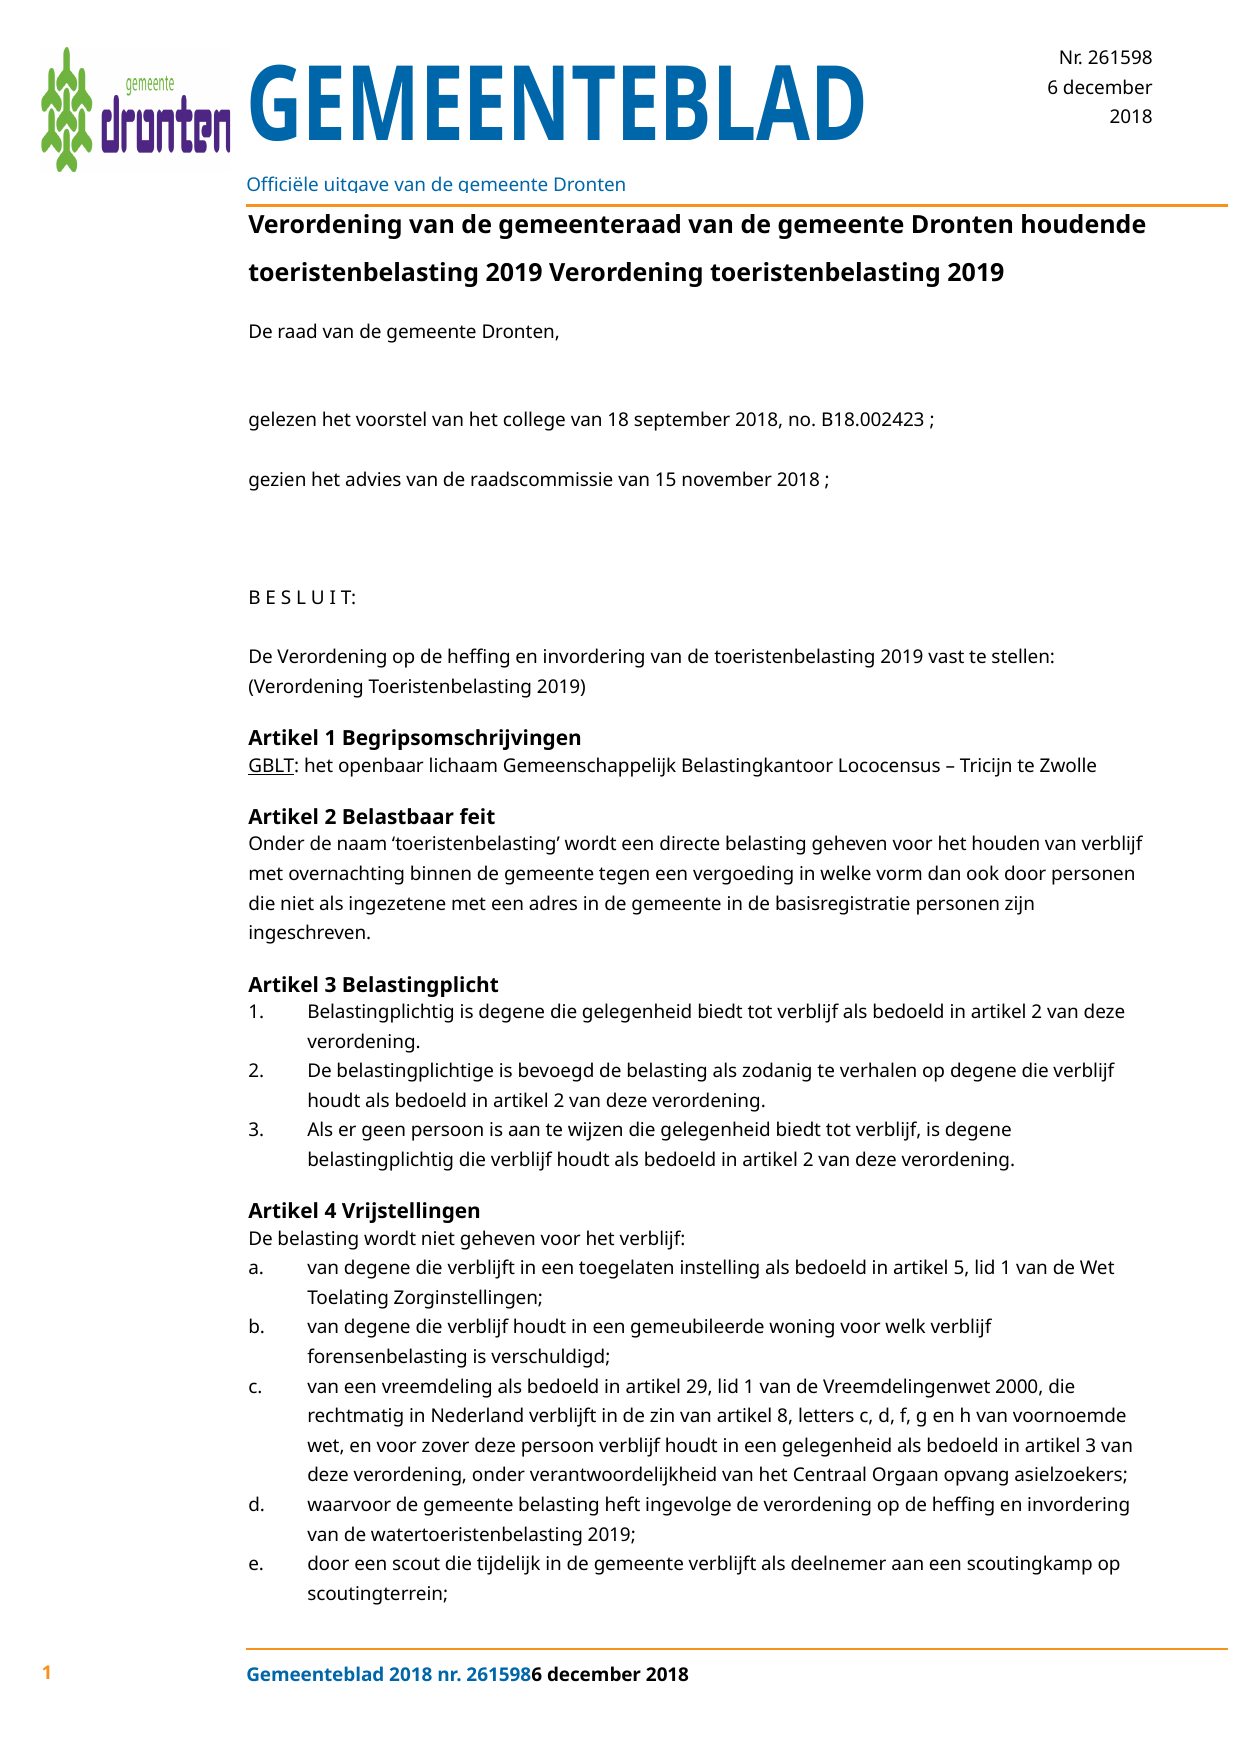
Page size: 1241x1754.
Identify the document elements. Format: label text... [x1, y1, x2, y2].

text Verordening van de gemeenteraad van de gemeente Dronten houdende toeristenbelasting 2019 Verordening toeristenbelasting 2019 [248, 207, 1152, 288]
text De raad van de gemeente Dronten, [248, 318, 1152, 344]
text gezien het advies van de raadscommissie van 15 november 2018 ; [248, 466, 1152, 492]
text gelezen het voorstel van het college van 18 september 2018, no. B18.002423 ; [248, 407, 1152, 432]
list De belastingplichtige is bevoegd de belasting als zodanig te verhalen op degene die verblijf houdt als bedoeld in artikel 2 van deze verordening. [248, 1057, 1152, 1113]
text De belasting wordt niet geheven voor het verblijf: [248, 1225, 1152, 1251]
list Als er geen persoon is aan te wijzen die gelegenheid biedt tot verblijf, is degene belastingplichtig die verblijf houdt als bedoeld in artikel 2 van deze verordening. [248, 1117, 1152, 1172]
text B E S L U I T: [248, 584, 1152, 610]
text GBLT: het openbaar lichaam Gemeenschappelijk Belastingkantoor Lococensus – Tricijn te Zwolle [248, 752, 1152, 777]
text Artikel 2 Belastbaar feit [248, 802, 1152, 831]
list door een scout die tijdelijk in de gemeente verblijft als deelnemer aan een scoutingkamp op scoutingterrein; [248, 1550, 1152, 1606]
list van een vreemdeling als bedoeld in artikel 29, lid 1 van de Vreemdelingenwet 2000, die rechtmatig in Nederland verblijft in de zin van artikel 8, letters c, d, f, g en h van voornoemde wet, en voor zover deze persoon verblijf houdt in een gelegenheid als bedoeld in artikel 3 van deze verordening, onder verantwoordelijkheid van het Centraal Orgaan opvang asielzoekers; [248, 1373, 1152, 1487]
list van degene die verblijf houdt in een gemeubileerde woning voor welk verblijf forensenbelasting is verschuldigd; [248, 1314, 1152, 1369]
text Artikel 1 Begripsomschrijvingen [248, 723, 1152, 752]
list van degene die verblijft in een toegelaten instelling als bedoeld in artikel 5, lid 1 van de Wet Toelating Zorginstellingen; [248, 1254, 1152, 1310]
text Artikel 4 Vrijstellingen [248, 1197, 1152, 1225]
list Belastingplichtig is degene die gelegenheid biedt tot verblijf als bedoeld in artikel 2 van deze verordening. [248, 998, 1152, 1053]
text Onder de naam ‘toeristenbelasting’ wordt een directe belasting geheven voor het houden van verblijf met overnachting binnen de gemeente tegen een vergoeding in welke vorm dan ook door personen die niet als ingezetene met een adres in de gemeente in de basisregistratie personen zijn ingeschreven. [248, 831, 1152, 945]
text Artikel 3 Belastingplicht [248, 970, 1152, 998]
text De Verordening op de heffing en invordering van de toeristenbelasting 2019 vast te stellen: (Verordening Toeristenbelasting 2019) [248, 643, 1152, 699]
list waarvoor de gemeente belasting heft ingevolge de verordening op de heffing en invordering van de watertoeristenbelasting 2019; [248, 1491, 1152, 1547]
picture [41, 47, 231, 172]
